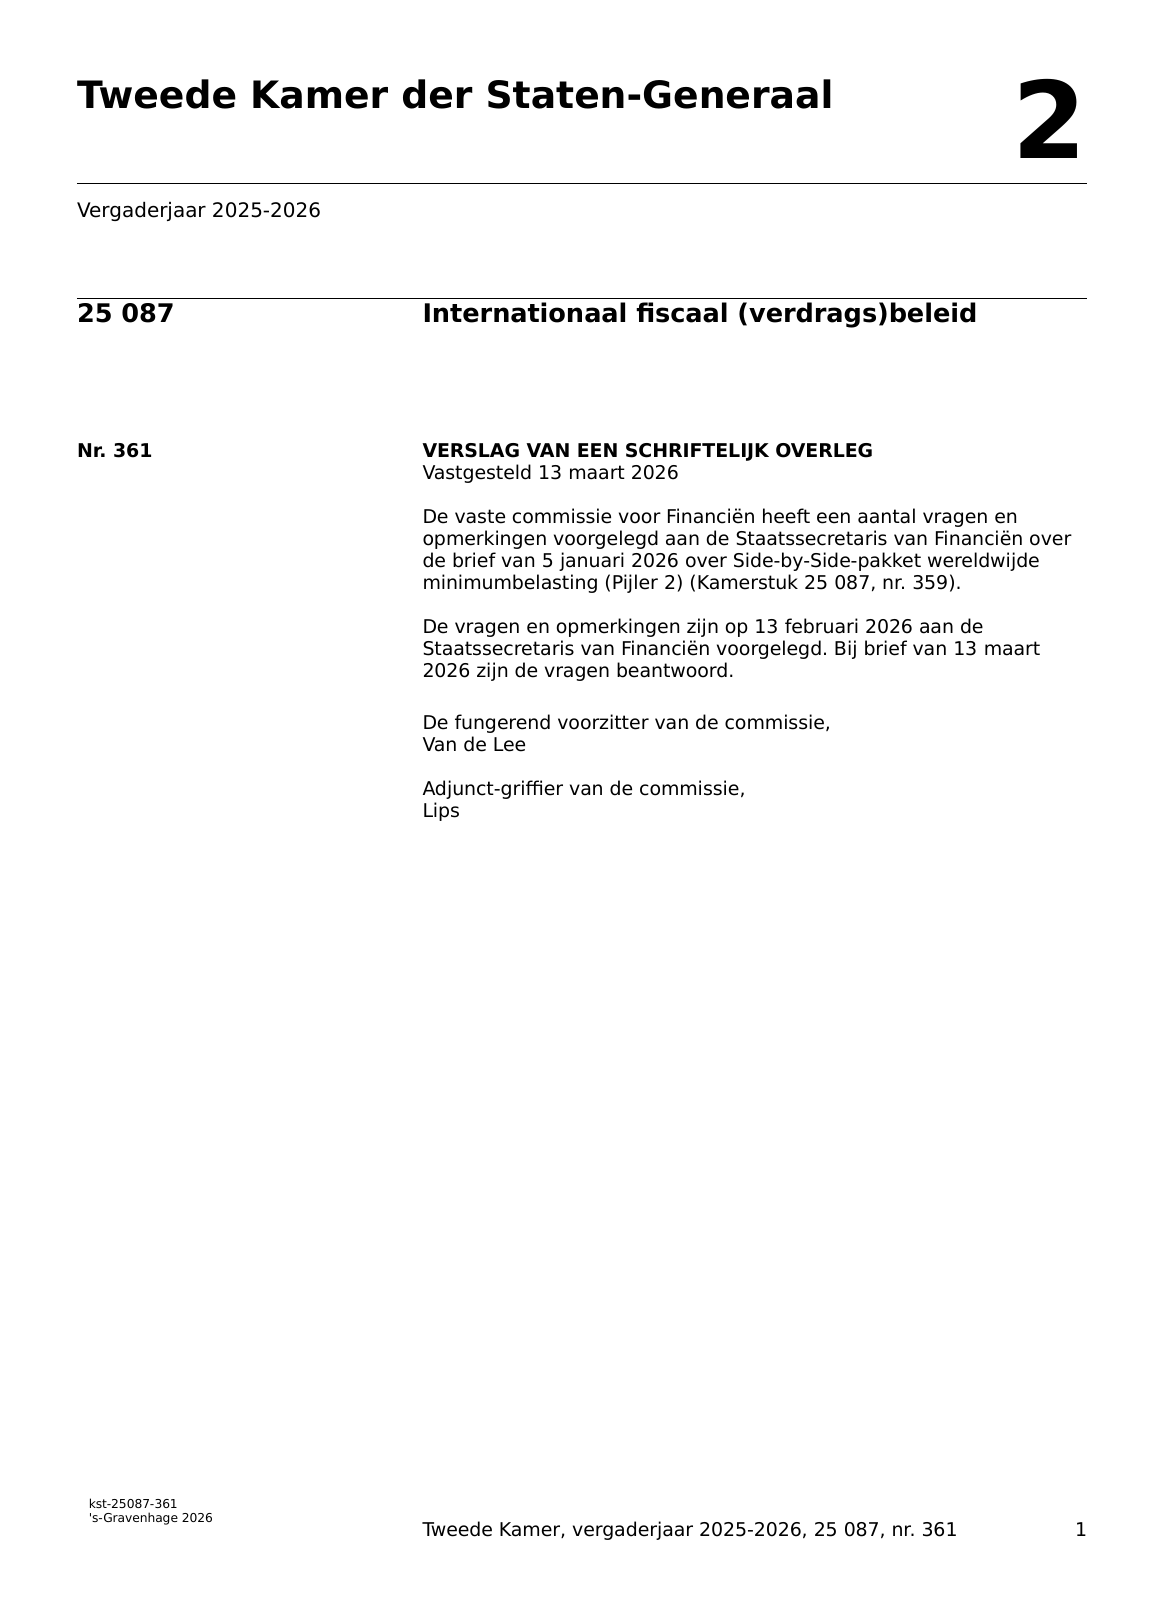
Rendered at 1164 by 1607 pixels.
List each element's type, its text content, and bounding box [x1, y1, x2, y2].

subtitle 25 087 Internationaal fiscaal (verdrags)beleid [77, 299, 1087, 329]
text De fungerend voorzitter van de commissie, Van de Lee [422, 712, 1087, 756]
subtitle Nr. 361 VERSLAG VAN EEN SCHRIFTELIJK OVERLEG [77, 440, 1087, 462]
text Vastgesteld 13 maart 2026 [422, 462, 1087, 484]
text 's-Gravenhage 2026 [88, 1511, 323, 1525]
text Adjunct-griffier van de commissie, Lips [422, 778, 1087, 822]
table_header Tweede Kamer der Staten-Generaal [77, 59, 886, 183]
text De vragen en opmerkingen zijn op 13 februari 2026 aan de Staatssecretaris van Financiën voorgelegd. Bij brief van 13 maart 2026 zijn de vragen beantwoord. [422, 616, 1087, 682]
table_header 2 [886, 59, 1087, 183]
text kst-25087-361 [88, 1497, 323, 1511]
table_cell Vergaderjaar 2025-2026 [77, 184, 1087, 298]
text De vaste commissie voor Financiën heeft een aantal vragen en opmerkingen voorgelegd aan de Staatssecretaris van Financiën over de brief van 5 januari 2026 over Side-by-Side-pakket wereldwijde minimumbelasting (Pijler 2) (Kamerstuk 25 087, nr. 359). [422, 506, 1087, 594]
